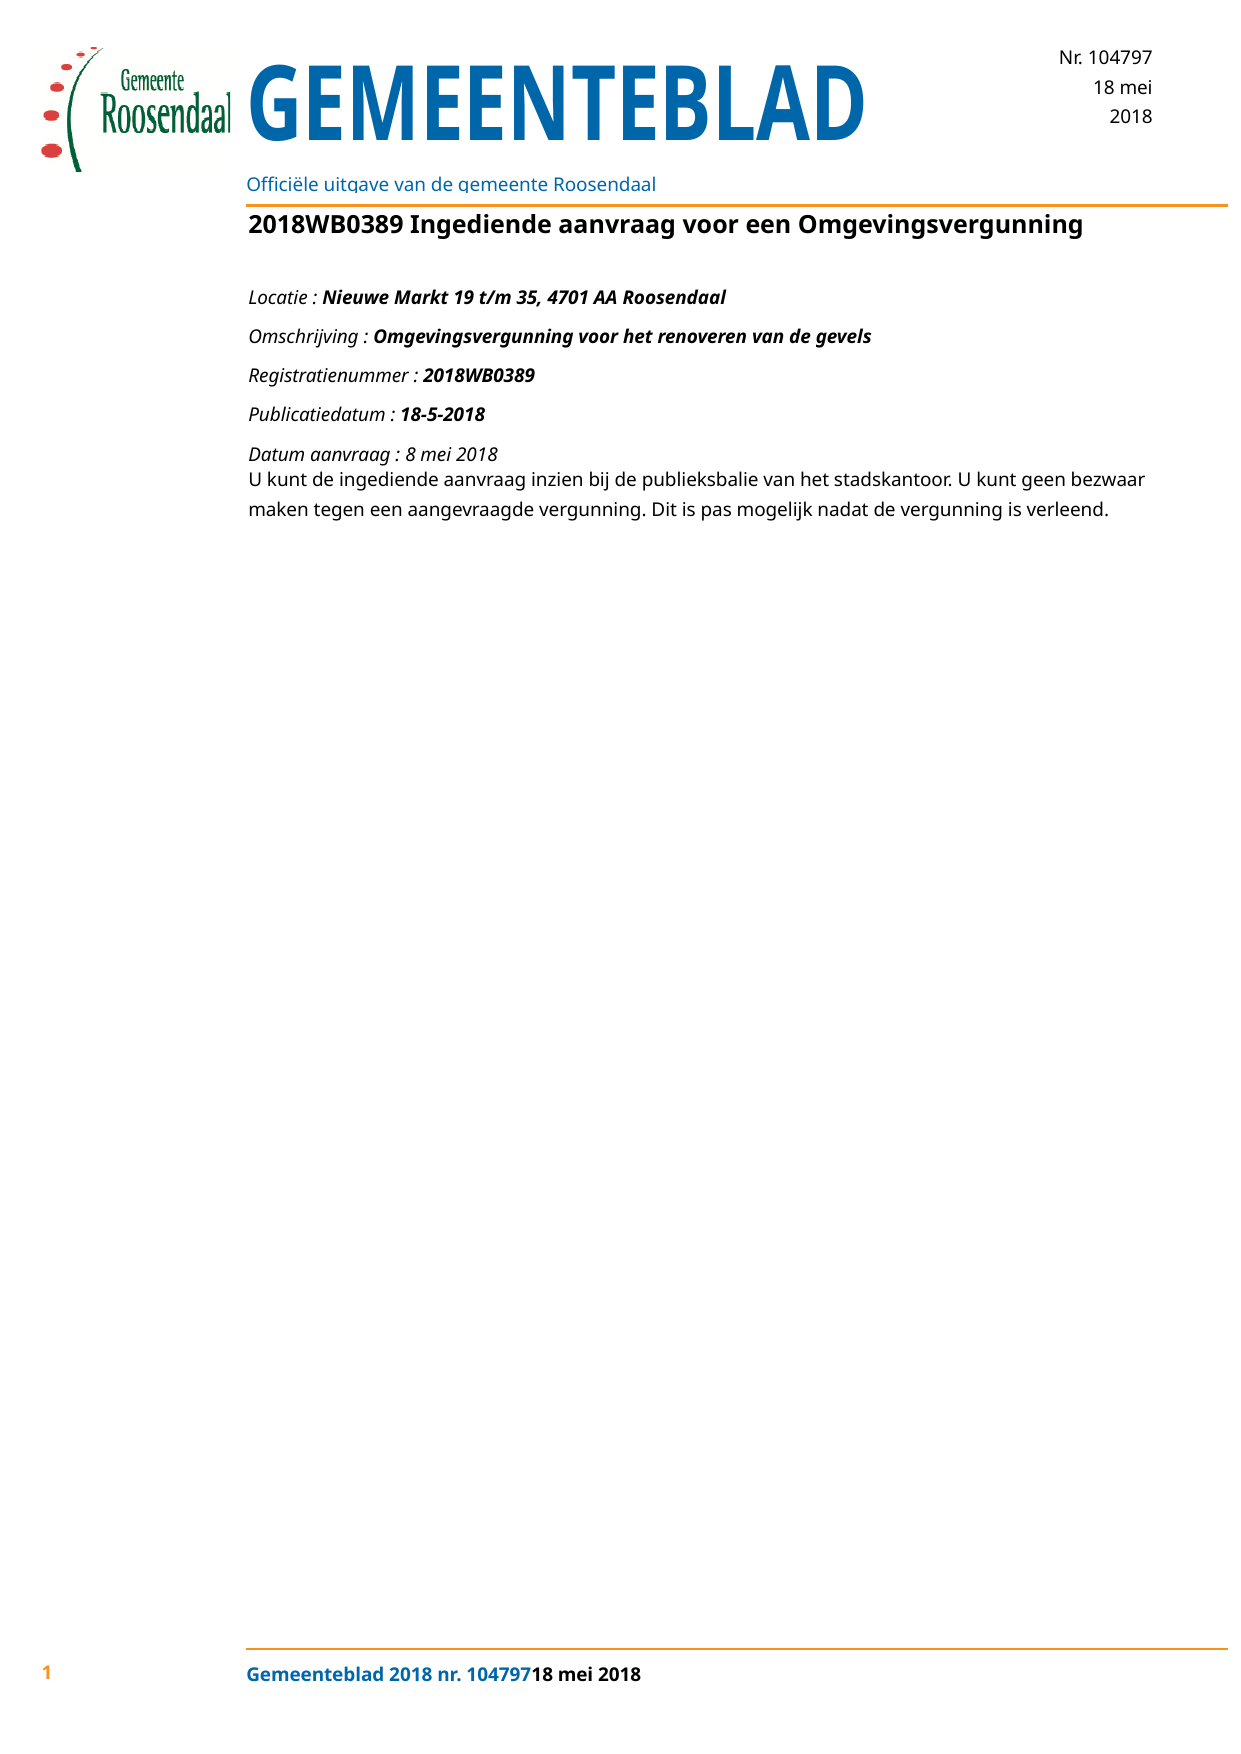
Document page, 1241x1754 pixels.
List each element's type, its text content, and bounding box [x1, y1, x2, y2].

picture [41, 47, 231, 172]
text Datum aanvraag : 8 mei 2018 [248, 441, 1152, 467]
text Publicatiedatum : 18-5-2018 [248, 402, 1152, 427]
text Omschrijving : Omgevingsvergunning voor het renoveren van de gevels [248, 323, 1152, 349]
text 2018WB0389 Ingediende aanvraag voor een Omgevingsvergunning [248, 207, 1152, 241]
text Locatie : Nieuwe Markt 19 t/m 35, 4701 AA Roosendaal [248, 284, 1152, 309]
text U kunt de ingediende aanvraag inzien bij de publieksbalie van het stadskantoor. U kunt geen bezwaar maken tegen een aangevraagde vergunning. Dit is pas mogelijk nadat de vergunning is verleend. [248, 467, 1152, 522]
text Registratienummer : 2018WB0389 [248, 362, 1152, 388]
